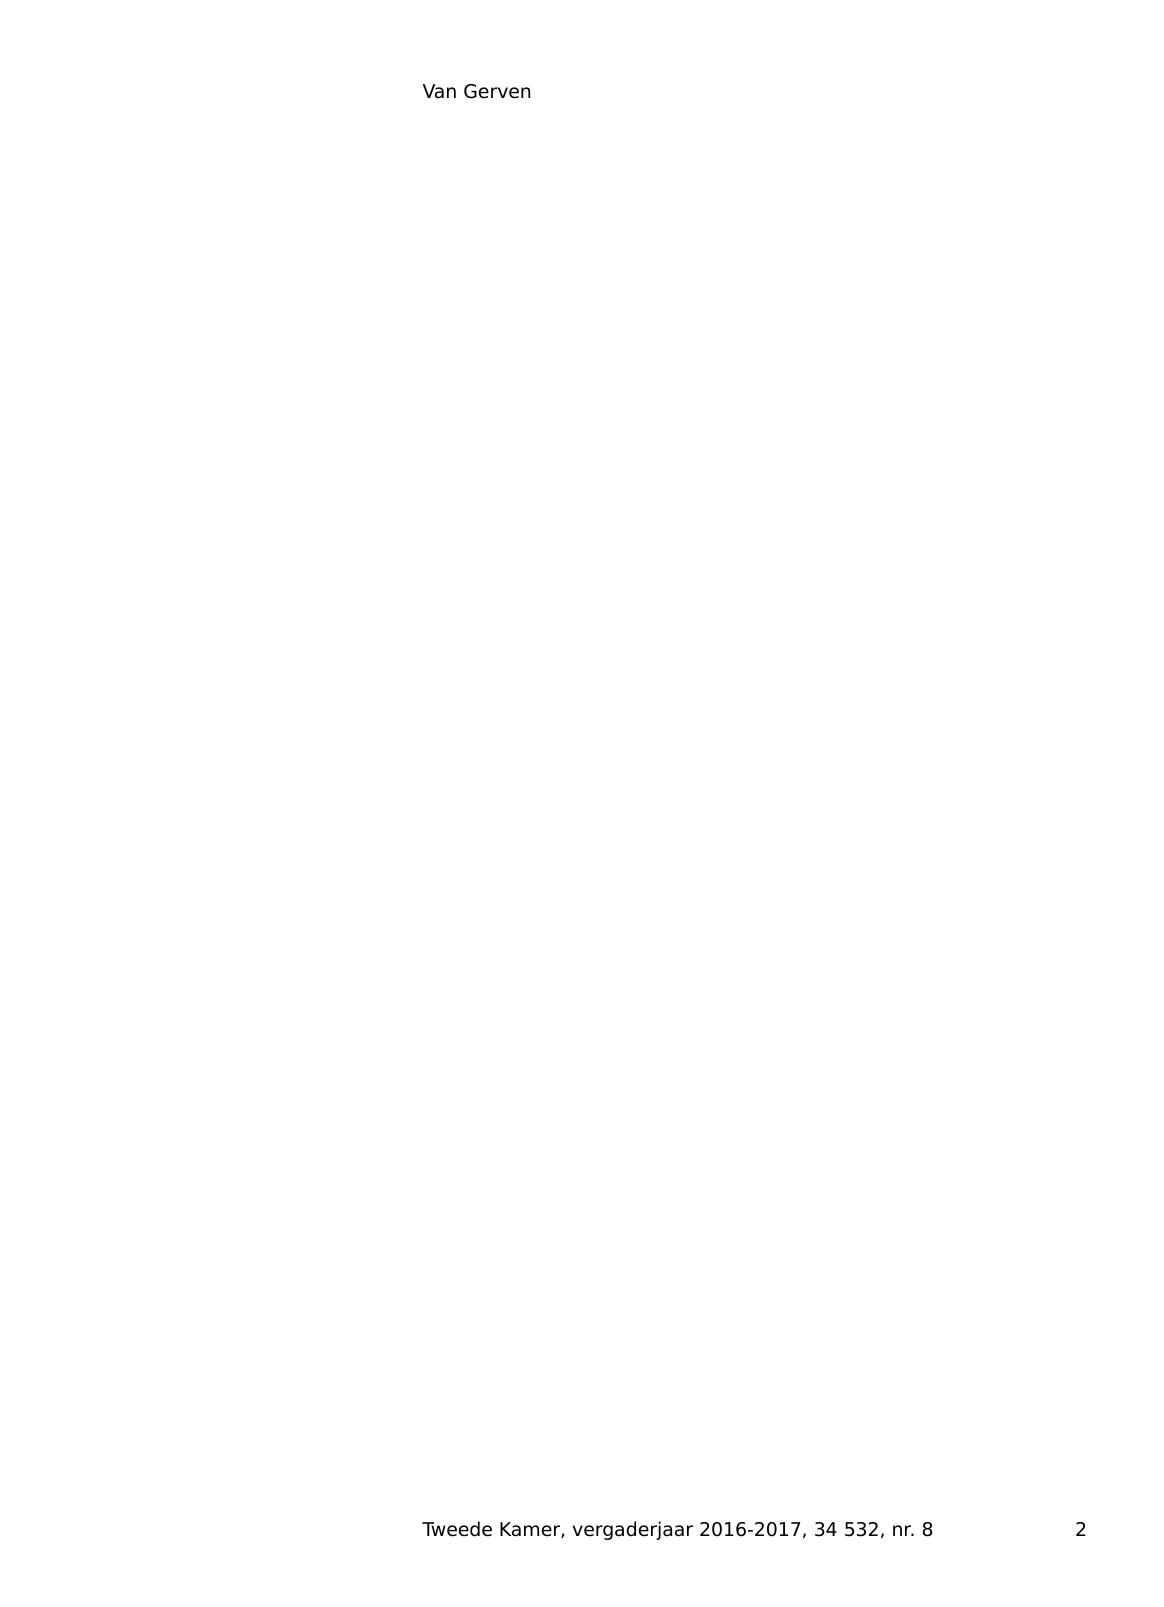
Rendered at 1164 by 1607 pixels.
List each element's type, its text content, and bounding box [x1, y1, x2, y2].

text Van Gerven [422, 59, 1087, 103]
